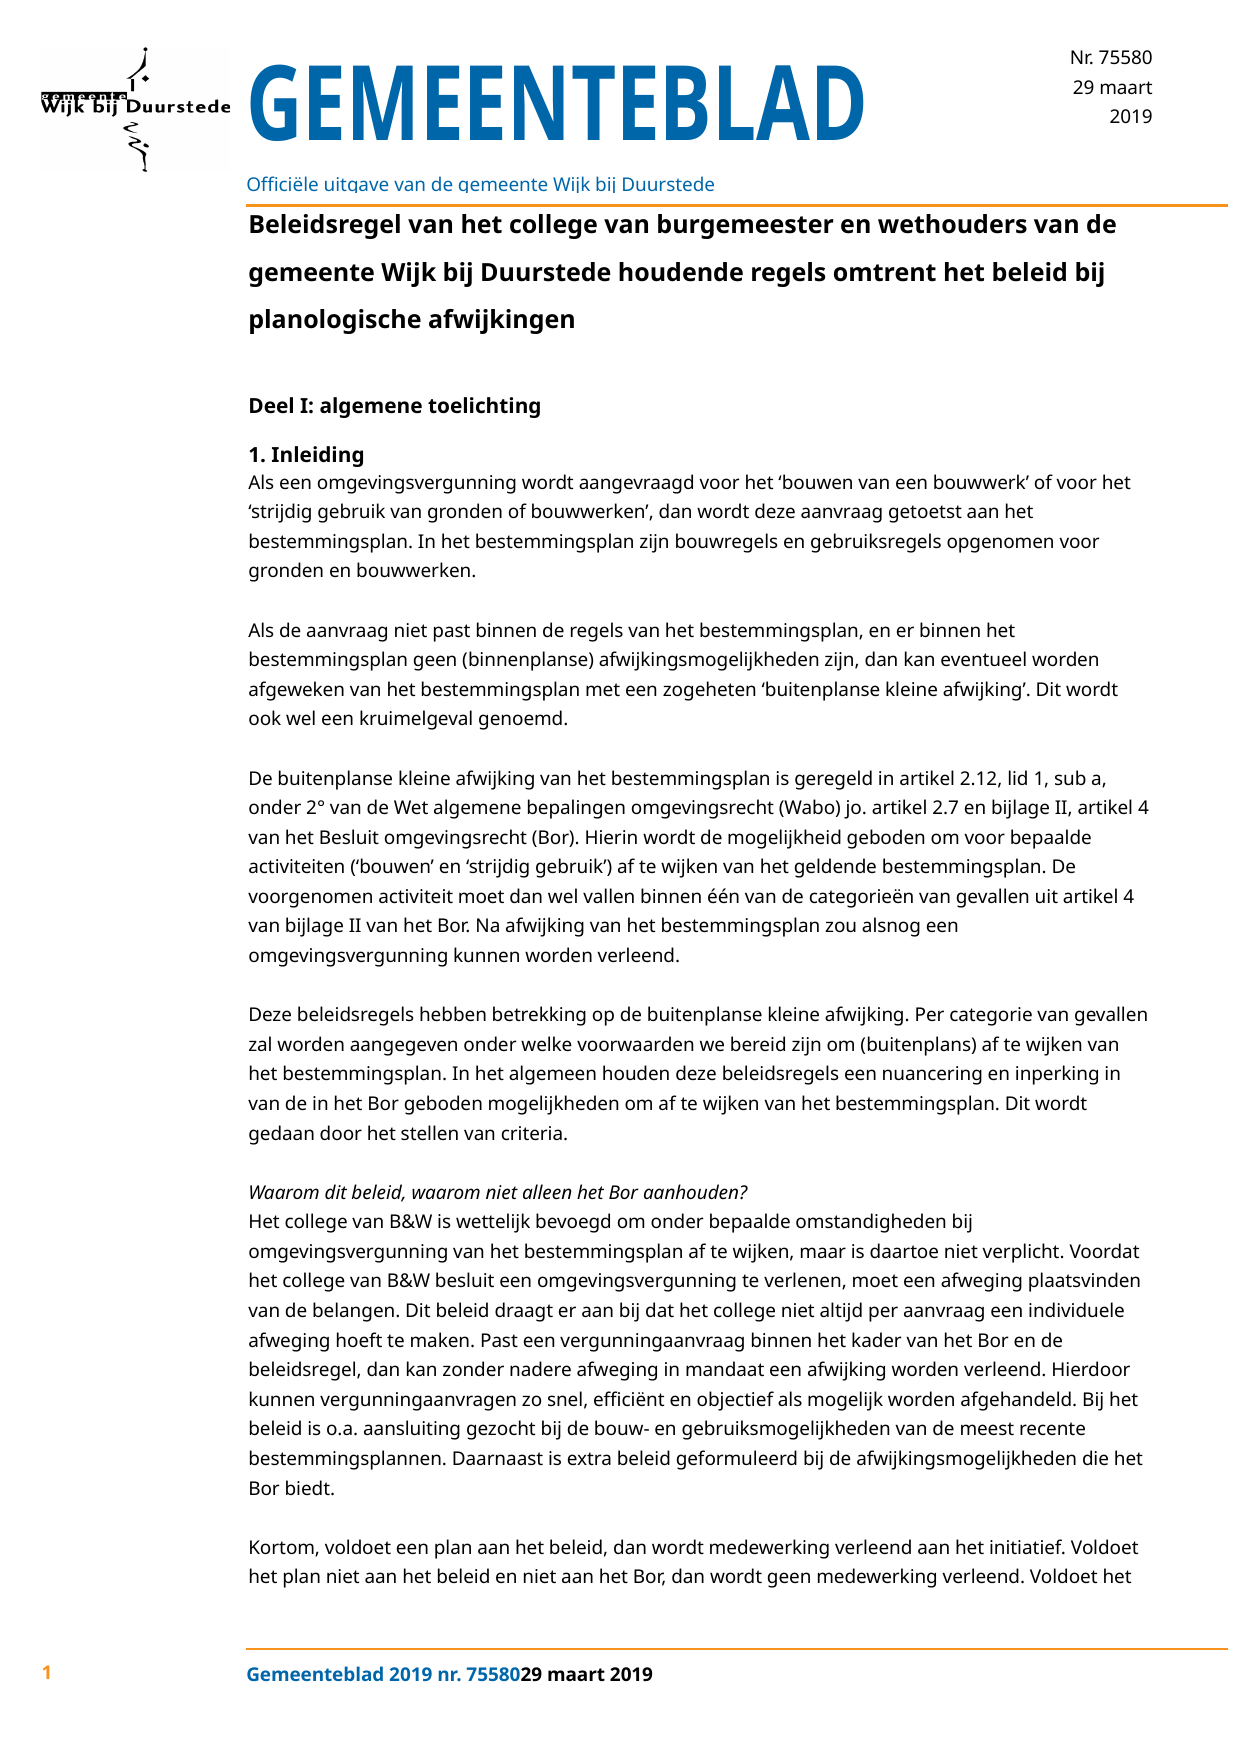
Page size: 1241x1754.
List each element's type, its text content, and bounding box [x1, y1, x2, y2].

picture [41, 47, 231, 172]
text Het college van B&W is wettelijk bevoegd om onder bepaalde omstandigheden bij omgevingsvergunning van het bestemmingsplan af te wijken, maar is daartoe niet verplicht. Voordat het college van B&W besluit een omgevingsvergunning te verlenen, moet een afweging plaatsvinden van de belangen. Dit beleid draagt er aan bij dat het college niet altijd per aanvraag een individuele afweging hoeft te maken. Past een vergunningaanvraag binnen het kader van het Bor en de beleidsregel, dan kan zonder nadere afweging in mandaat een afwijking worden verleend. Hierdoor kunnen vergunningaanvragen zo snel, efficiënt en objectief als mogelijk worden afgehandeld. Bij het beleid is o.a. aansluiting gezocht bij de bouw- en gebruiksmogelijkheden van de meest recente bestemmingsplannen. Daarnaast is extra beleid geformuleerd bij de afwijkingsmogelijkheden die het Bor biedt. [248, 1208, 1152, 1501]
text Deel I: algemene toelichting [248, 391, 1152, 420]
text Kortom, voldoet een plan aan het beleid, dan wordt medewerking verleend aan het initiatief. Voldoet het plan niet aan het beleid en niet aan het Bor, dan wordt geen medewerking verleend. Voldoet het [248, 1534, 1152, 1589]
text Als een omgevingsvergunning wordt aangevraagd voor het ‘bouwen van een bouwwerk’ of voor het ‘strijdig gebruik van gronden of bouwwerken’, dan wordt deze aanvraag getoetst aan het bestemmingsplan. In het bestemmingsplan zijn bouwregels en gebruiksregels opgenomen voor gronden en bouwwerken. [248, 469, 1152, 583]
text Beleidsregel van het college van burgemeester en wethouders van de gemeente Wijk bij Duurstede houdende regels omtrent het beleid bij planologische afwijkingen [248, 207, 1152, 336]
text Waarom dit beleid, waarom niet alleen het Bor aanhouden? [248, 1179, 1152, 1205]
text Als de aanvraag niet past binnen de regels van het bestemmingsplan, en er binnen het bestemmingsplan geen (binnenplanse) afwijkingsmogelijkheden zijn, dan kan eventueel worden afgeweken van het bestemmingsplan met een zogeheten ‘buitenplanse kleine afwijking’. Dit wordt ook wel een kruimelgeval genoemd. [248, 617, 1152, 731]
text Deze beleidsregels hebben betrekking op de buitenplanse kleine afwijking. Per categorie van gevallen zal worden aangegeven onder welke voorwaarden we bereid zijn om (buitenplans) af te wijken van het bestemmingsplan. In het algemeen houden deze beleidsregels een nuancering en inperking in van de in het Bor geboden mogelijkheden om af te wijken van het bestemmingsplan. Dit wordt gedaan door het stellen van criteria. [248, 1001, 1152, 1146]
text De buitenplanse kleine afwijking van het bestemmingsplan is geregeld in artikel 2.12, lid 1, sub a, onder 2° van de Wet algemene bepalingen omgevingsrecht (Wabo) jo. artikel 2.7 en bijlage II, artikel 4 van het Besluit omgevingsrecht (Bor). Hierin wordt de mogelijkheid geboden om voor bepaalde activiteiten (‘bouwen’ en ‘strijdig gebruik’) af te wijken van het geldende bestemmingsplan. De voorgenomen activiteit moet dan wel vallen binnen één van de categorieën van gevallen uit artikel 4 van bijlage II van het Bor. Na afwijking van het bestemmingsplan zou alsnog een omgevingsvergunning kunnen worden verleend. [248, 765, 1152, 968]
text 1. Inleiding [248, 441, 1152, 469]
